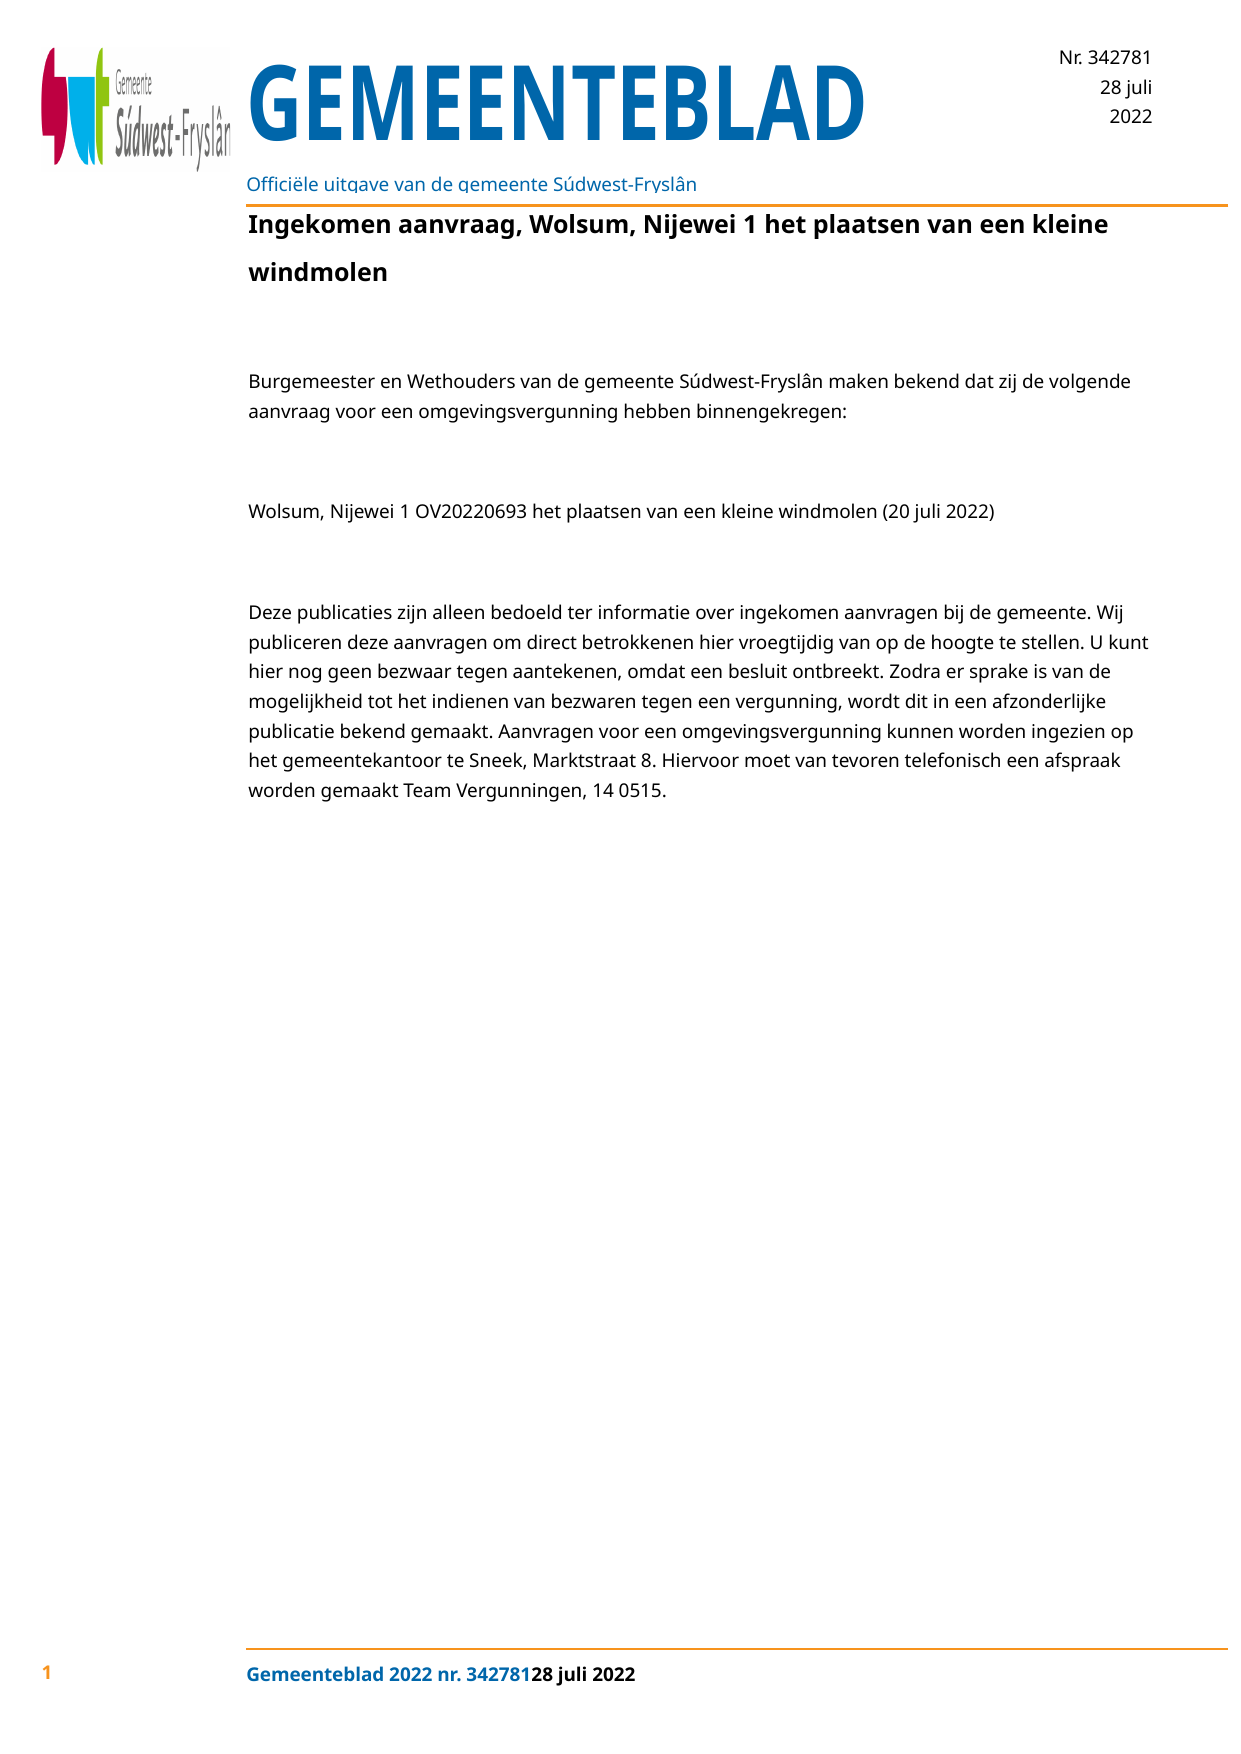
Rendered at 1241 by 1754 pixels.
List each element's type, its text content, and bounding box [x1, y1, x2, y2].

text Deze publicaties zijn alleen bedoeld ter informatie over ingekomen aanvragen bij de gemeente. Wij publiceren deze aanvragen om direct betrokkenen hier vroegtijdig van op de hoogte te stellen. U kunt hier nog geen bezwaar tegen aantekenen, omdat een besluit ontbreekt. Zodra er sprake is van de mogelijkheid tot het indienen van bezwaren tegen een vergunning, wordt dit in een afzonderlijke publicatie bekend gemaakt. Aanvragen voor een omgevingsvergunning kunnen worden ingezien op het gemeentekantoor te Sneek, Marktstraat 8. Hiervoor moet van tevoren telefonisch een afspraak worden gemaakt Team Vergunningen, 14 0515. [248, 599, 1152, 803]
text Burgemeester en Wethouders van de gemeente Súdwest-Fryslân maken bekend dat zij de volgende aanvraag voor een omgevingsvergunning hebben binnengekregen: [248, 368, 1152, 424]
text Wolsum, Nijewei 1 OV20220693 het plaatsen van een kleine windmolen (20 juli 2022) [248, 499, 1152, 524]
text Ingekomen aanvraag, Wolsum, Nijewei 1 het plaatsen van een kleine windmolen [248, 207, 1152, 288]
picture [41, 47, 231, 172]
